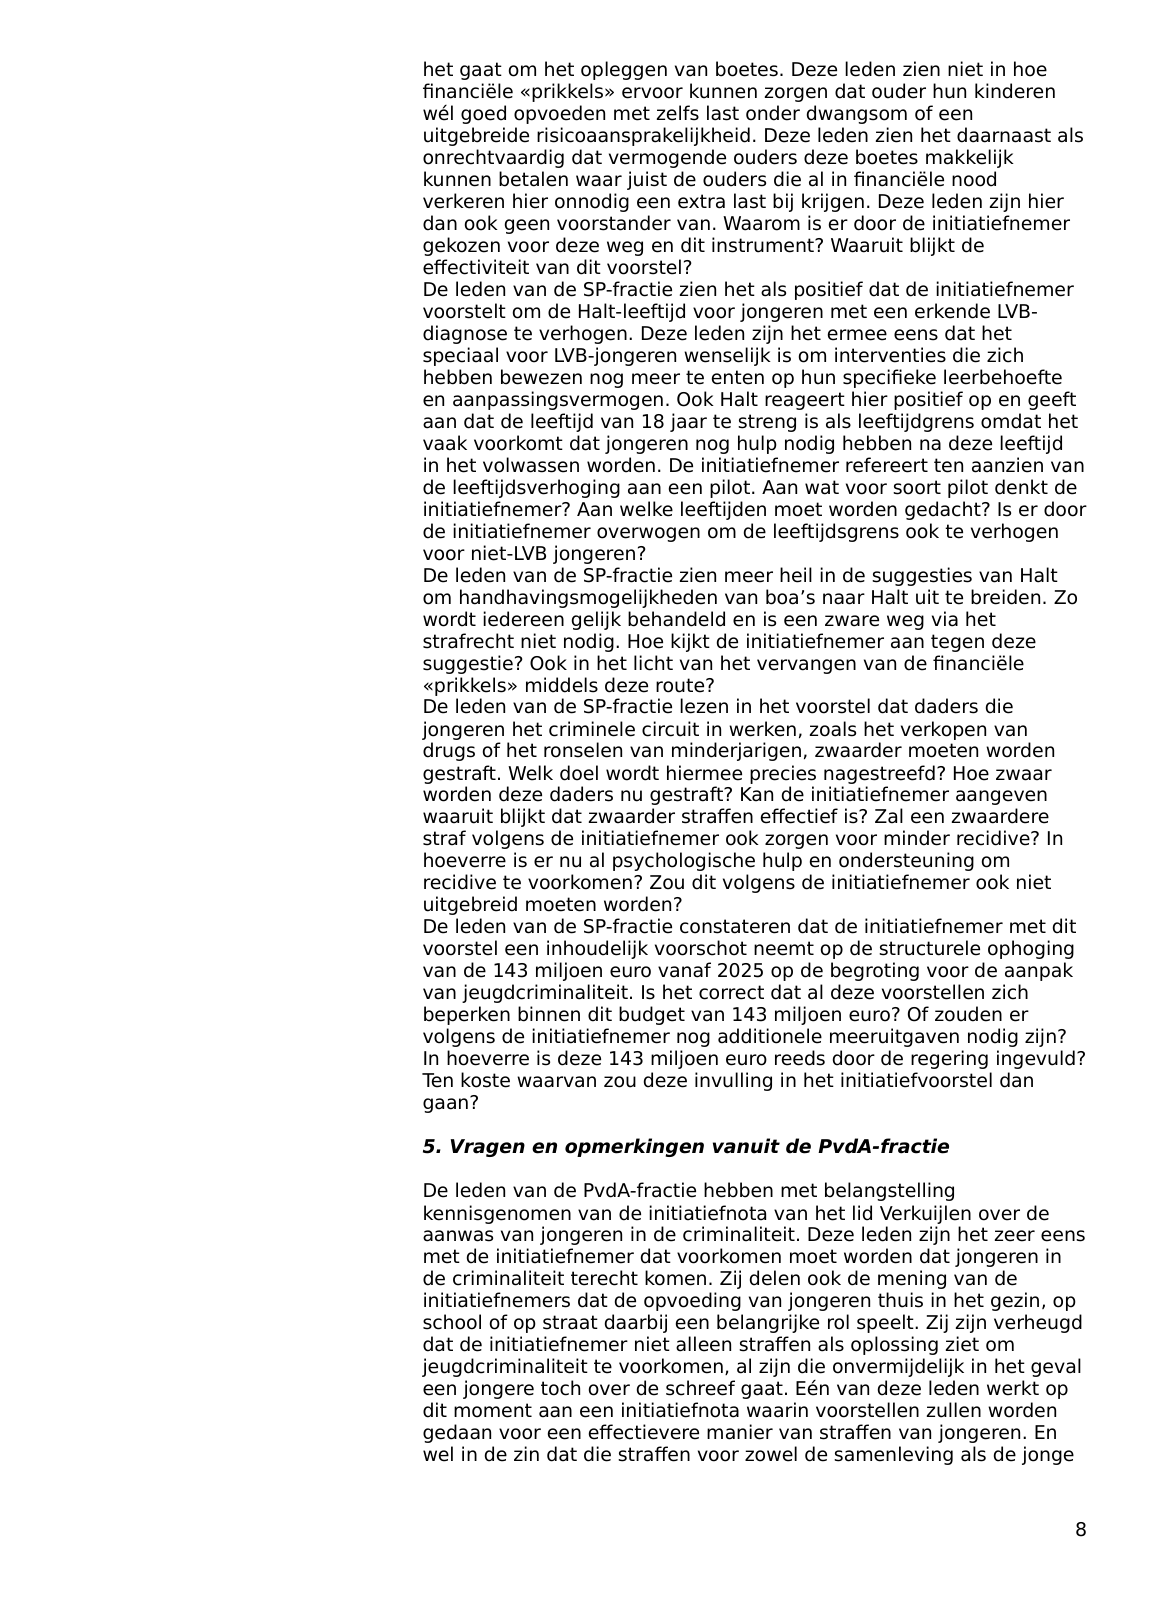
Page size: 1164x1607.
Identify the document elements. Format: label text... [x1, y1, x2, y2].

subtitle 5. Vragen en opmerkingen vanuit de PvdA-fractie [422, 1136, 1087, 1158]
text De leden van de SP-fractie lezen in het voorstel dat daders die jongeren het criminele circuit in werken, zoals het verkopen van drugs of het ronselen van minderjarigen, zwaarder moeten worden gestraft. Welk doel wordt hiermee precies nagestreefd? Hoe zwaar worden deze daders nu gestraft? Kan de initiatiefnemer aangeven waaruit blijkt dat zwaarder straffen effectief is? Zal een zwaardere straf volgens de initiatiefnemer ook zorgen voor minder recidive? In hoeverre is er nu al psychologische hulp en ondersteuning om recidive te voorkomen? Zou dit volgens de initiatiefnemer ook niet uitgebreid moeten worden? [422, 696, 1087, 916]
text het gaat om het opleggen van boetes. Deze leden zien niet in hoe financiële «prikkels» ervoor kunnen zorgen dat ouder hun kinderen wél goed opvoeden met zelfs last onder dwangsom of een uitgebreide risicoaansprakelijkheid. Deze leden zien het daarnaast als onrechtvaardig dat vermogende ouders deze boetes makkelijk kunnen betalen waar juist de ouders die al in financiële nood verkeren hier onnodig een extra last bij krijgen. Deze leden zijn hier dan ook geen voorstander van. Waarom is er door de initiatiefnemer gekozen voor deze weg en dit instrument? Waaruit blijkt de effectiviteit van dit voorstel? [422, 59, 1087, 279]
text De leden van de SP-fractie zien meer heil in de suggesties van Halt om handhavingsmogelijkheden van boa’s naar Halt uit te breiden. Zo wordt iedereen gelijk behandeld en is een zware weg via het strafrecht niet nodig. Hoe kijkt de initiatiefnemer aan tegen deze suggestie? Ook in het licht van het vervangen van de financiële «prikkels» middels deze route? [422, 564, 1087, 696]
text De leden van de SP-fractie zien het als positief dat de initiatiefnemer voorstelt om de Halt-leeftijd voor jongeren met een erkende LVB-diagnose te verhogen. Deze leden zijn het ermee eens dat het speciaal voor LVB-jongeren wenselijk is om interventies die zich hebben bewezen nog meer te enten op hun specifieke leerbehoefte en aanpassingsvermogen. Ook Halt reageert hier positief op en geeft aan dat de leeftijd van 18 jaar te streng is als leeftijdgrens omdat het vaak voorkomt dat jongeren nog hulp nodig hebben na deze leeftijd in het volwassen worden. De initiatiefnemer refereert ten aanzien van de leeftijdsverhoging aan een pilot. Aan wat voor soort pilot denkt de initiatiefnemer? Aan welke leeftijden moet worden gedacht? Is er door de initiatiefnemer overwogen om de leeftijdsgrens ook te verhogen voor niet-LVB jongeren? [422, 279, 1087, 564]
text De leden van de SP-fractie constateren dat de initiatiefnemer met dit voorstel een inhoudelijk voorschot neemt op de structurele ophoging van de 143 miljoen euro vanaf 2025 op de begroting voor de aanpak van jeugdcriminaliteit. Is het correct dat al deze voorstellen zich beperken binnen dit budget van 143 miljoen euro? Of zouden er volgens de initiatiefnemer nog additionele meeruitgaven nodig zijn? In hoeverre is deze 143 miljoen euro reeds door de regering ingevuld? Ten koste waarvan zou deze invulling in het initiatiefvoorstel dan gaan? [422, 916, 1087, 1114]
text De leden van de PvdA-fractie hebben met belangstelling kennisgenomen van de initiatiefnota van het lid Verkuijlen over de aanwas van jongeren in de criminaliteit. Deze leden zijn het zeer eens met de initiatiefnemer dat voorkomen moet worden dat jongeren in de criminaliteit terecht komen. Zij delen ook de mening van de initiatiefnemers dat de opvoeding van jongeren thuis in het gezin, op school of op straat daarbij een belangrijke rol speelt. Zij zijn verheugd dat de initiatiefnemer niet alleen straffen als oplossing ziet om jeugdcriminaliteit te voorkomen, al zijn die onvermijdelijk in het geval een jongere toch over de schreef gaat. Eén van deze leden werkt op dit moment aan een initiatiefnota waarin voorstellen zullen worden gedaan voor een effectievere manier van straffen van jongeren. En wel in de zin dat die straffen voor zowel de samenleving als de jonge [422, 1180, 1087, 1466]
